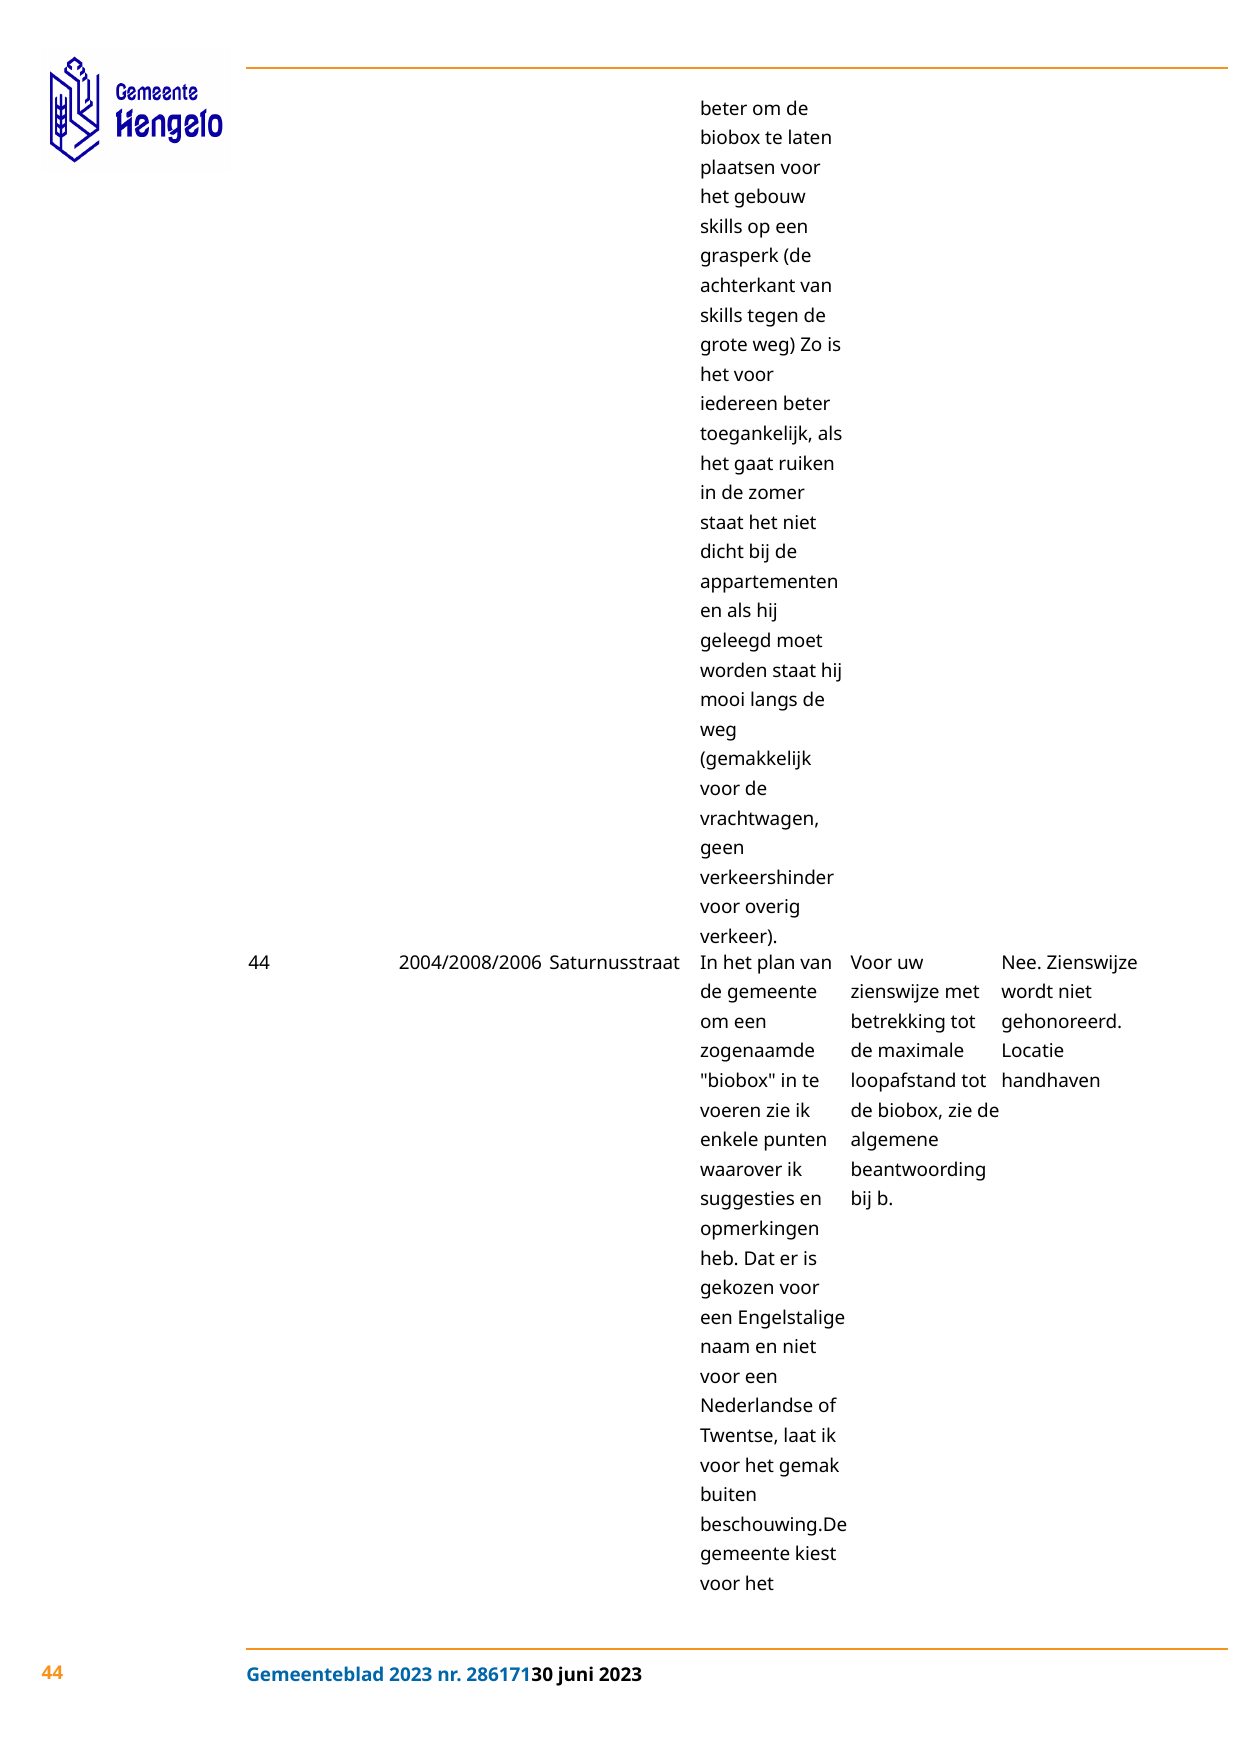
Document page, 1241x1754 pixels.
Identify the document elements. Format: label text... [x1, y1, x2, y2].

table_cell In het plan van de gemeente om een zogenaamde "biobox" in te voeren zie ik enkele punten waarover ik suggesties en opmerkingen heb. Dat er is gekozen voor een Engelstalige naam en niet voor een Nederlandse of Twentse, laat ik voor het gemak buiten beschouwing.De gemeente kiest voor het [700, 949, 850, 1596]
table_cell 44 [248, 949, 398, 1596]
table_cell beter om de biobox te laten plaatsen voor het gebouw skills op een grasperk (de achterkant van skills tegen de grote weg) Zo is het voor iedereen beter toegankelijk, als het gaat ruiken in de zomer staat het niet dicht bij de appartementen en als hij geleegd moet worden staat hij mooi langs de weg (gemakkelijk voor de vrachtwagen, geen verkeershinder voor overig verkeer). [700, 95, 850, 949]
table_cell [248, 95, 398, 949]
table_cell [1001, 95, 1152, 949]
table_cell Saturnusstraat [549, 949, 700, 1596]
table_cell Nee. Zienswijze wordt niet gehonoreerd. Locatie handhaven [1001, 949, 1152, 1596]
table_cell 2004/2008/2006 [399, 949, 549, 1596]
picture [41, 47, 231, 172]
table_cell [549, 95, 700, 949]
table_cell Voor uw zienswijze met betrekking tot de maximale loopafstand tot de biobox, zie de algemene beantwoording bij b. [850, 949, 1001, 1596]
table_cell [399, 95, 549, 949]
table_cell [850, 95, 1001, 949]
